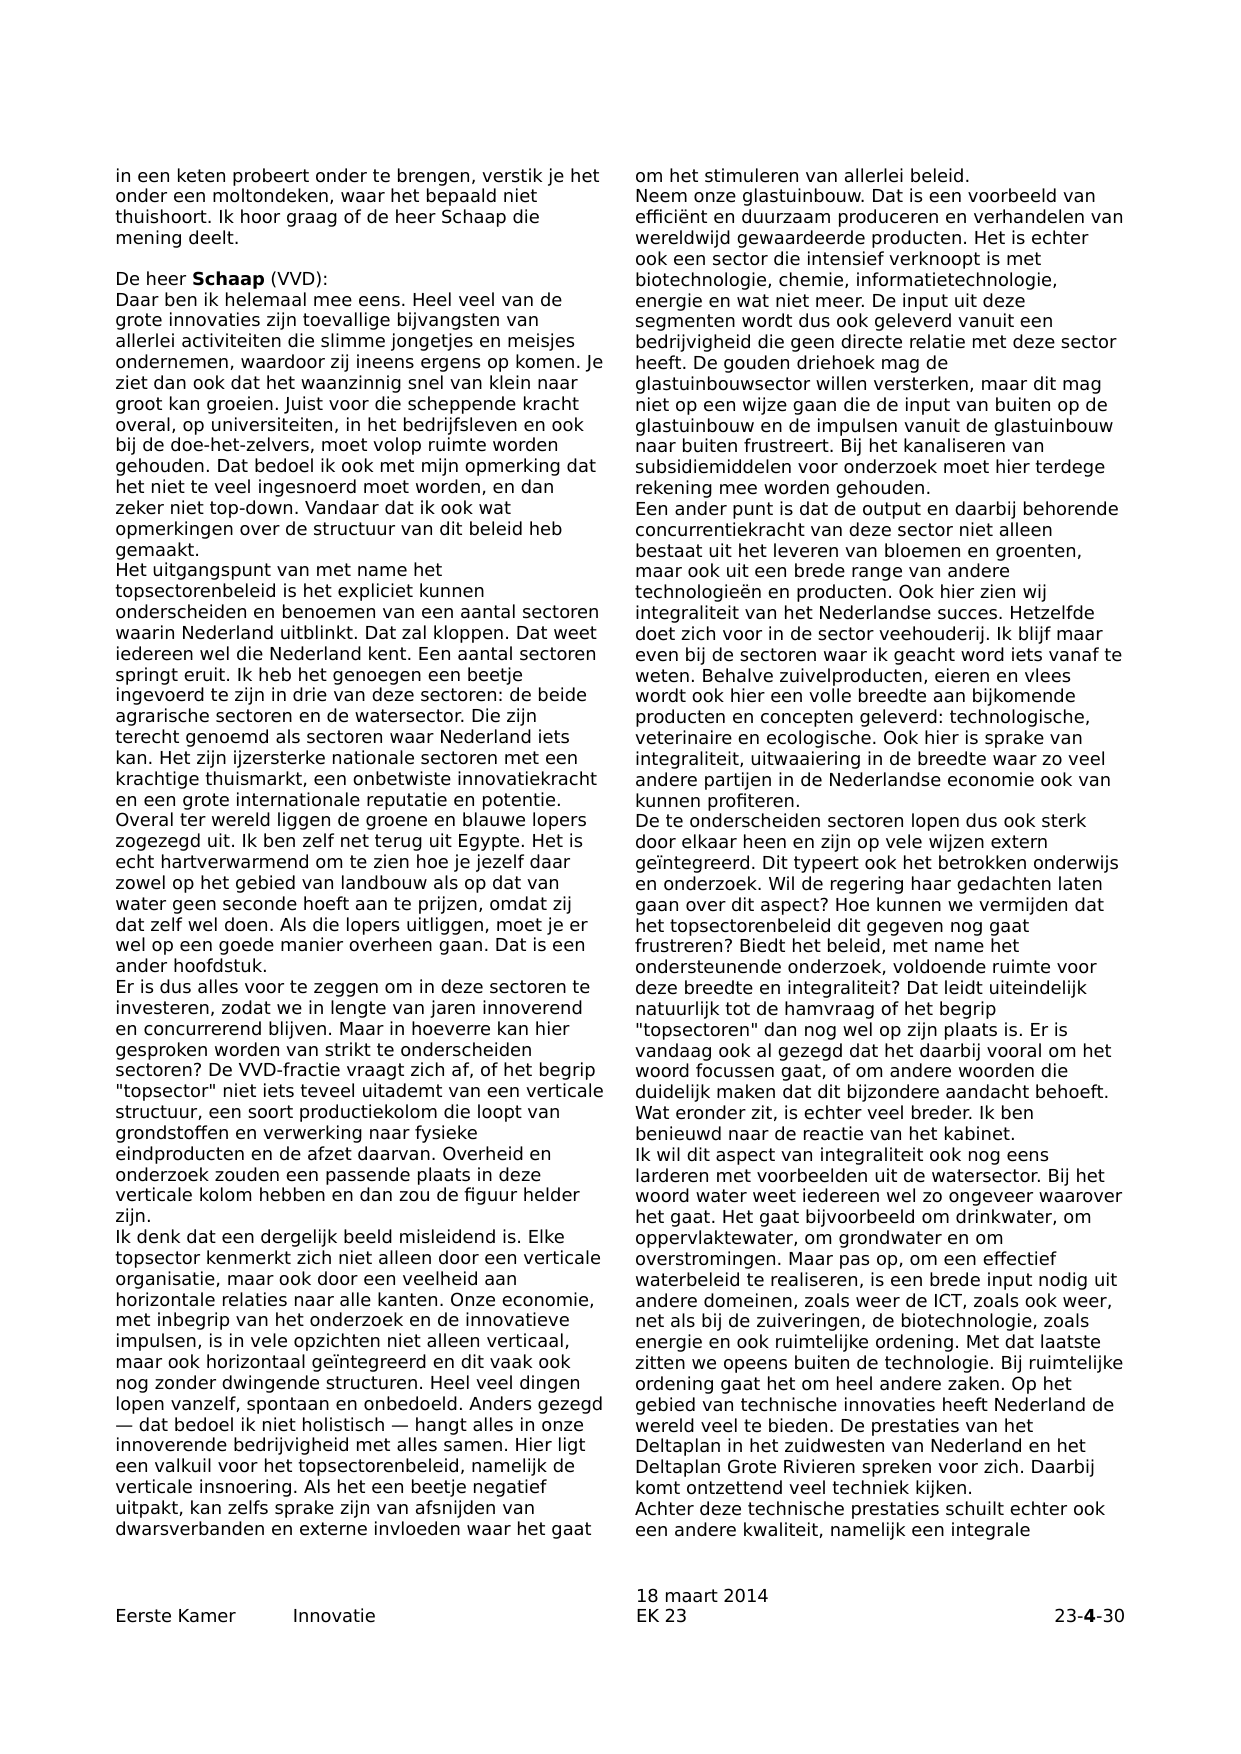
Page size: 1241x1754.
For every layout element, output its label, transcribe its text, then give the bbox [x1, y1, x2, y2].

text Daar ben ik helemaal mee eens. Heel veel van de grote innovaties zijn toevallige bijvangsten van allerlei activiteiten die slimme jongetjes en meisjes ondernemen, waardoor zij ineens ergens op komen. Je ziet dan ook dat het waanzinnig snel van klein naar groot kan groeien. Juist voor die scheppende kracht overal, op universiteiten, in het bedrijfsleven en ook bij de doe-het-zelvers, moet volop ruimte worden gehouden. Dat bedoel ik ook met mijn opmerking dat het niet te veel ingesnoerd moet worden, en dan zeker niet top-down. Vandaar dat ik ook wat opmerkingen over de structuur van dit beleid heb gemaakt. [115, 289, 605, 560]
text Ik denk dat een dergelijk beeld misleidend is. Elke topsector kenmerkt zich niet alleen door een verticale organisatie, maar ook door een veelheid aan horizontale relaties naar alle kanten. Onze economie, met inbegrip van het onderzoek en de innovatieve impulsen, is in vele opzichten niet alleen verticaal, maar ook horizontaal geïntegreerd en dit vaak ook nog zonder dwingende structuren. Heel veel dingen lopen vanzelf, spontaan en onbedoeld. Anders gezegd — dat bedoel ik niet holistisch — hangt alles in onze innoverende bedrijvigheid met alles samen. Hier ligt een valkuil voor het topsectorenbeleid, namelijk de verticale insnoering. Als het een beetje negatief uitpakt, kan zelfs sprake zijn van afsnijden van dwarsverbanden en externe invloeden waar het gaat [115, 1227, 605, 1539]
text in een keten probeert onder te brengen, verstik je het onder een moltondeken, waar het bepaald niet thuishoort. Ik hoor graag of de heer Schaap die mening deelt. [115, 165, 605, 249]
text Er is dus alles voor te zeggen om in deze sectoren te investeren, zodat we in lengte van jaren innoverend en concurrerend blijven. Maar in hoeverre kan hier gesproken worden van strikt te onderscheiden sectoren? De VVD-fractie vraagt zich af, of het begrip "topsector" niet iets teveel uitademt van een verticale structuur, een soort productiekolom die loopt van grondstoffen en verwerking naar fysieke eindproducten en de afzet daarvan. Overheid en onderzoek zouden een passende plaats in deze verticale kolom hebben en dan zou de figuur helder zijn. [115, 977, 605, 1227]
text Neem onze glastuinbouw. Dat is een voorbeeld van efficiënt en duurzaam produceren en verhandelen van wereldwijd gewaardeerde producten. Het is echter ook een sector die intensief verknoopt is met biotechnologie, chemie, informatietechnologie, energie en wat niet meer. De input uit deze segmenten wordt dus ook geleverd vanuit een bedrijvigheid die geen directe relatie met deze sector heeft. De gouden driehoek mag de glastuinbouwsector willen versterken, maar dit mag niet op een wijze gaan die de input van buiten op de glastuinbouw en de impulsen vanuit de glastuinbouw naar buiten frustreert. Bij het kanaliseren van subsidiemiddelen voor onderzoek moet hier terdege rekening mee worden gehouden. [635, 186, 1125, 499]
text Een ander punt is dat de output en daarbij behorende concurrentiekracht van deze sector niet alleen bestaat uit het leveren van bloemen en groenten, maar ook uit een brede range van andere technologieën en producten. Ook hier zien wij integraliteit van het Nederlandse succes. Hetzelfde doet zich voor in de sector veehouderij. Ik blijf maar even bij de sectoren waar ik geacht word iets vanaf te weten. Behalve zuivelproducten, eieren en vlees wordt ook hier een volle breedte aan bijkomende producten en concepten geleverd: technologische, veterinaire en ecologische. Ook hier is sprake van integraliteit, uitwaaiering in de breedte waar zo veel andere partijen in de Nederlandse economie ook van kunnen profiteren. [635, 499, 1125, 811]
text om het stimuleren van allerlei beleid. [635, 165, 1125, 186]
text De te onderscheiden sectoren lopen dus ook sterk door elkaar heen en zijn op vele wijzen extern geïntegreerd. Dit typeert ook het betrokken onderwijs en onderzoek. Wil de regering haar gedachten laten gaan over dit aspect? Hoe kunnen we vermijden dat het topsectorenbeleid dit gegeven nog gaat frustreren? Biedt het beleid, met name het ondersteunende onderzoek, voldoende ruimte voor deze breedte en integraliteit? Dat leidt uiteindelijk natuurlijk tot de hamvraag of het begrip "topsectoren" dan nog wel op zijn plaats is. Er is vandaag ook al gezegd dat het daarbij vooral om het woord focussen gaat, of om andere woorden die duidelijk maken dat dit bijzondere aandacht behoeft. Wat eronder zit, is echter veel breder. Ik ben benieuwd naar de reactie van het kabinet. [635, 811, 1125, 1144]
text Het uitgangspunt van met name het topsectorenbeleid is het expliciet kunnen onderscheiden en benoemen van een aantal sectoren waarin Nederland uitblinkt. Dat zal kloppen. Dat weet iedereen wel die Nederland kent. Een aantal sectoren springt eruit. Ik heb het genoegen een beetje ingevoerd te zijn in drie van deze sectoren: de beide agrarische sectoren en de watersector. Die zijn terecht genoemd als sectoren waar Nederland iets kan. Het zijn ijzersterke nationale sectoren met een krachtige thuismarkt, een onbetwiste innovatiekracht en een grote internationale reputatie en potentie. Overal ter wereld liggen de groene en blauwe lopers zogezegd uit. Ik ben zelf net terug uit Egypte. Het is echt hartverwarmend om te zien hoe je jezelf daar zowel op het gebied van landbouw als op dat van water geen seconde hoeft aan te prijzen, omdat zij dat zelf wel doen. Als die lopers uitliggen, moet je er wel op een goede manier overheen gaan. Dat is een ander hoofdstuk. [115, 560, 605, 977]
text De heer Schaap (VVD): [115, 269, 605, 289]
text Achter deze technische prestaties schuilt echter ook een andere kwaliteit, namelijk een integrale [635, 1499, 1125, 1540]
text Ik wil dit aspect van integraliteit ook nog eens larderen met voorbeelden uit de watersector. Bij het woord water weet iedereen wel zo ongeveer waarover het gaat. Het gaat bijvoorbeeld om drinkwater, om oppervlaktewater, om grondwater en om overstromingen. Maar pas op, om een effectief waterbeleid te realiseren, is een brede input nodig uit andere domeinen, zoals weer de ICT, zoals ook weer, net als bij de zuiveringen, de biotechnologie, zoals energie en ook ruimtelijke ordening. Met dat laatste zitten we opeens buiten de technologie. Bij ruimtelijke ordening gaat het om heel andere zaken. Op het gebied van technische innovaties heeft Nederland de wereld veel te bieden. De prestaties van het Deltaplan in het zuidwesten van Nederland en het Deltaplan Grote Rivieren spreken voor zich. Daarbij komt ontzettend veel techniek kijken. [635, 1144, 1125, 1499]
